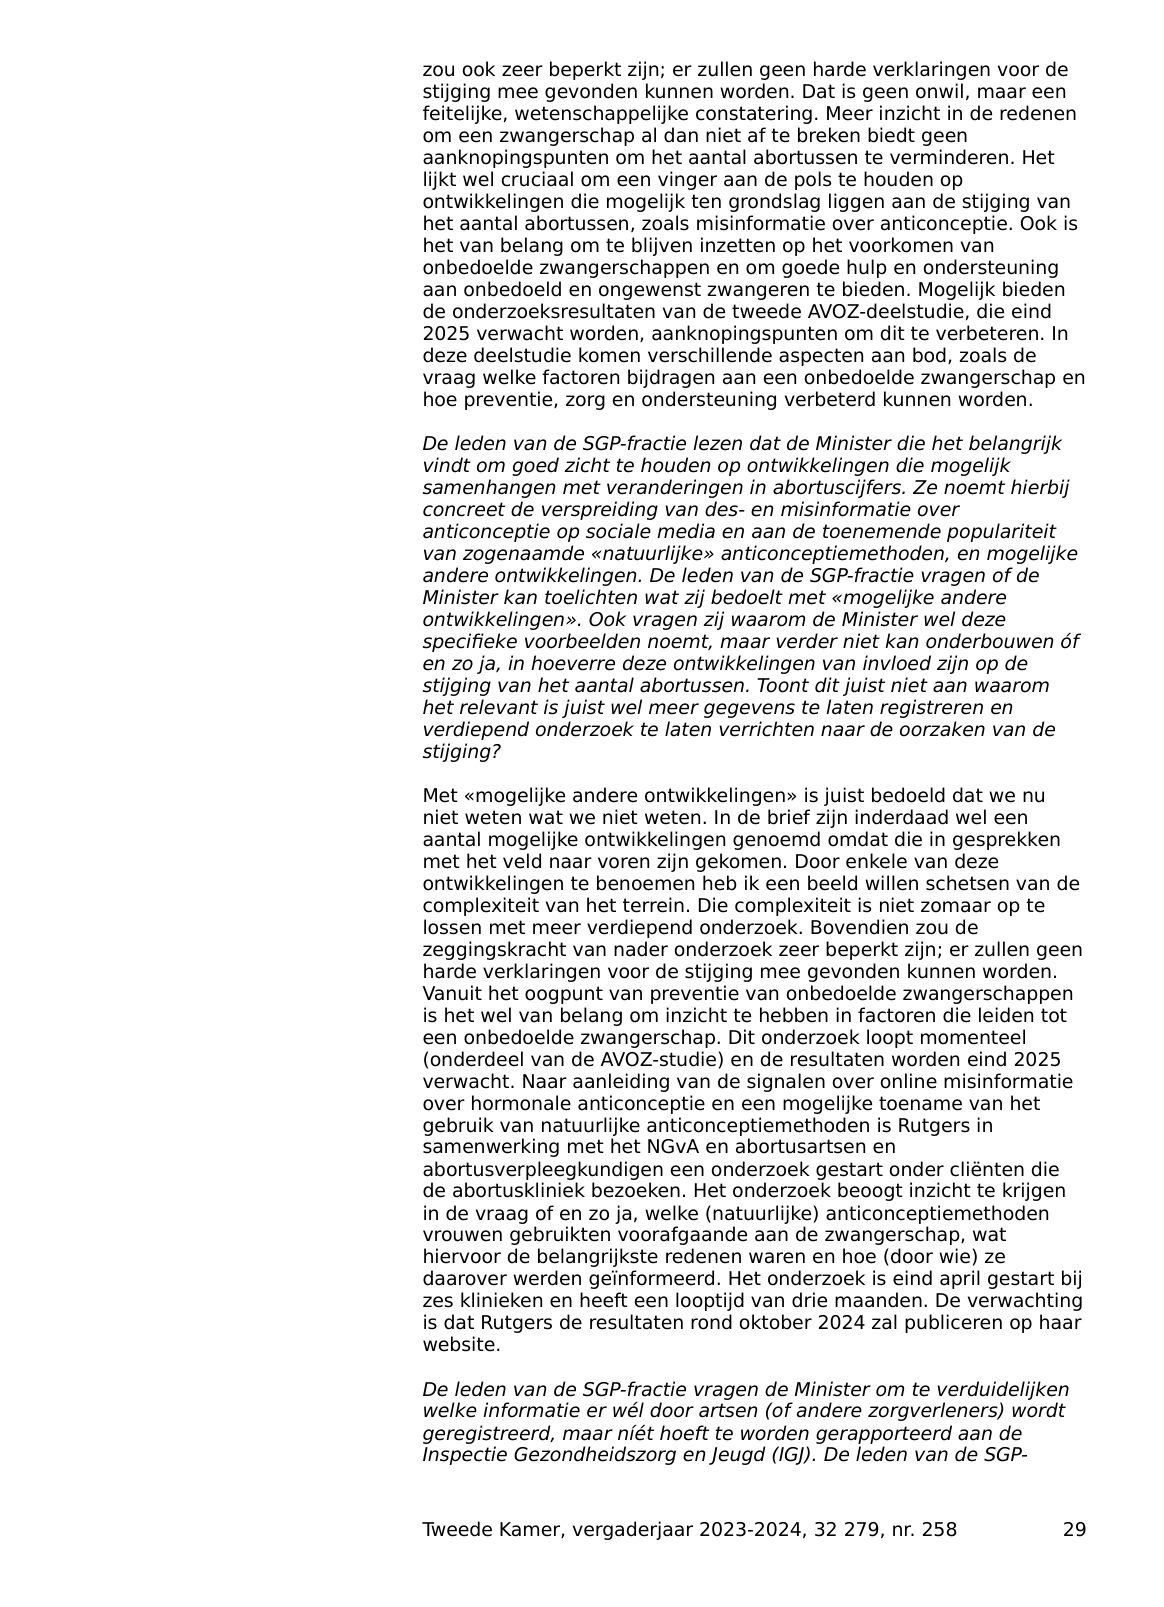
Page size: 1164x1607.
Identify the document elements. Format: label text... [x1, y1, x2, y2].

text De leden van de SGP-fractie vragen de Minister om te verduidelijken welke informatie er wél door artsen (of andere zorgverleners) wordt geregistreerd, maar níét hoeft te worden gerapporteerd aan de Inspectie Gezondheidszorg en Jeugd (IGJ). De leden van de SGP- [422, 1378, 1087, 1466]
text zou ook zeer beperkt zijn; er zullen geen harde verklaringen voor de stijging mee gevonden kunnen worden. Dat is geen onwil, maar een feitelijke, wetenschappelijke constatering. Meer inzicht in de redenen om een zwangerschap al dan niet af te breken biedt geen aanknopingspunten om het aantal abortussen te verminderen. Het lijkt wel cruciaal om een vinger aan de pols te houden op ontwikkelingen die mogelijk ten grondslag liggen aan de stijging van het aantal abortussen, zoals misinformatie over anticonceptie. Ook is het van belang om te blijven inzetten op het voorkomen van onbedoelde zwangerschappen en om goede hulp en ondersteuning aan onbedoeld en ongewenst zwangeren te bieden. Mogelijk bieden de onderzoeksresultaten van de tweede AVOZ-deelstudie, die eind 2025 verwacht worden, aanknopingspunten om dit te verbeteren. In deze deelstudie komen verschillende aspecten aan bod, zoals de vraag welke factoren bijdragen aan een onbedoelde zwangerschap en hoe preventie, zorg en ondersteuning verbeterd kunnen worden. [422, 59, 1087, 411]
text Met «mogelijke andere ontwikkelingen» is juist bedoeld dat we nu niet weten wat we niet weten. In de brief zijn inderdaad wel een aantal mogelijke ontwikkelingen genoemd omdat die in gesprekken met het veld naar voren zijn gekomen. Door enkele van deze ontwikkelingen te benoemen heb ik een beeld willen schetsen van de complexiteit van het terrein. Die complexiteit is niet zomaar op te lossen met meer verdiepend onderzoek. Bovendien zou de zeggingskracht van nader onderzoek zeer beperkt zijn; er zullen geen harde verklaringen voor de stijging mee gevonden kunnen worden. Vanuit het oogpunt van preventie van onbedoelde zwangerschappen is het wel van belang om inzicht te hebben in factoren die leiden tot een onbedoelde zwangerschap. Dit onderzoek loopt momenteel (onderdeel van de AVOZ-studie) en de resultaten worden eind 2025 verwacht. Naar aanleiding van de signalen over online misinformatie over hormonale anticonceptie en een mogelijke toename van het gebruik van natuurlijke anticonceptiemethoden is Rutgers in samenwerking met het NGvA en abortusartsen en abortusverpleegkundigen een onderzoek gestart onder cliënten die de abortuskliniek bezoeken. Het onderzoek beoogt inzicht te krijgen in de vraag of en zo ja, welke (natuurlijke) anticonceptiemethoden vrouwen gebruikten voorafgaande aan de zwangerschap, wat hiervoor de belangrijkste redenen waren en hoe (door wie) ze daarover werden geïnformeerd. Het onderzoek is eind april gestart bij zes klinieken en heeft een looptijd van drie maanden. De verwachting is dat Rutgers de resultaten rond oktober 2024 zal publiceren op haar website. [422, 785, 1087, 1356]
text De leden van de SGP-fractie lezen dat de Minister die het belangrijk vindt om goed zicht te houden op ontwikkelingen die mogelijk samenhangen met veranderingen in abortuscijfers. Ze noemt hierbij concreet de verspreiding van des- en misinformatie over anticonceptie op sociale media en aan de toenemende populariteit van zogenaamde «natuurlijke» anticonceptiemethoden, en mogelijke andere ontwikkelingen. De leden van de SGP-fractie vragen of de Minister kan toelichten wat zij bedoelt met «mogelijke andere ontwikkelingen». Ook vragen zij waarom de Minister wel deze specifieke voorbeelden noemt, maar verder niet kan onderbouwen óf en zo ja, in hoeverre deze ontwikkelingen van invloed zijn op de stijging van het aantal abortussen. Toont dit juist niet aan waarom het relevant is juist wel meer gegevens te laten registreren en verdiepend onderzoek te laten verrichten naar de oorzaken van de stijging? [422, 433, 1087, 763]
